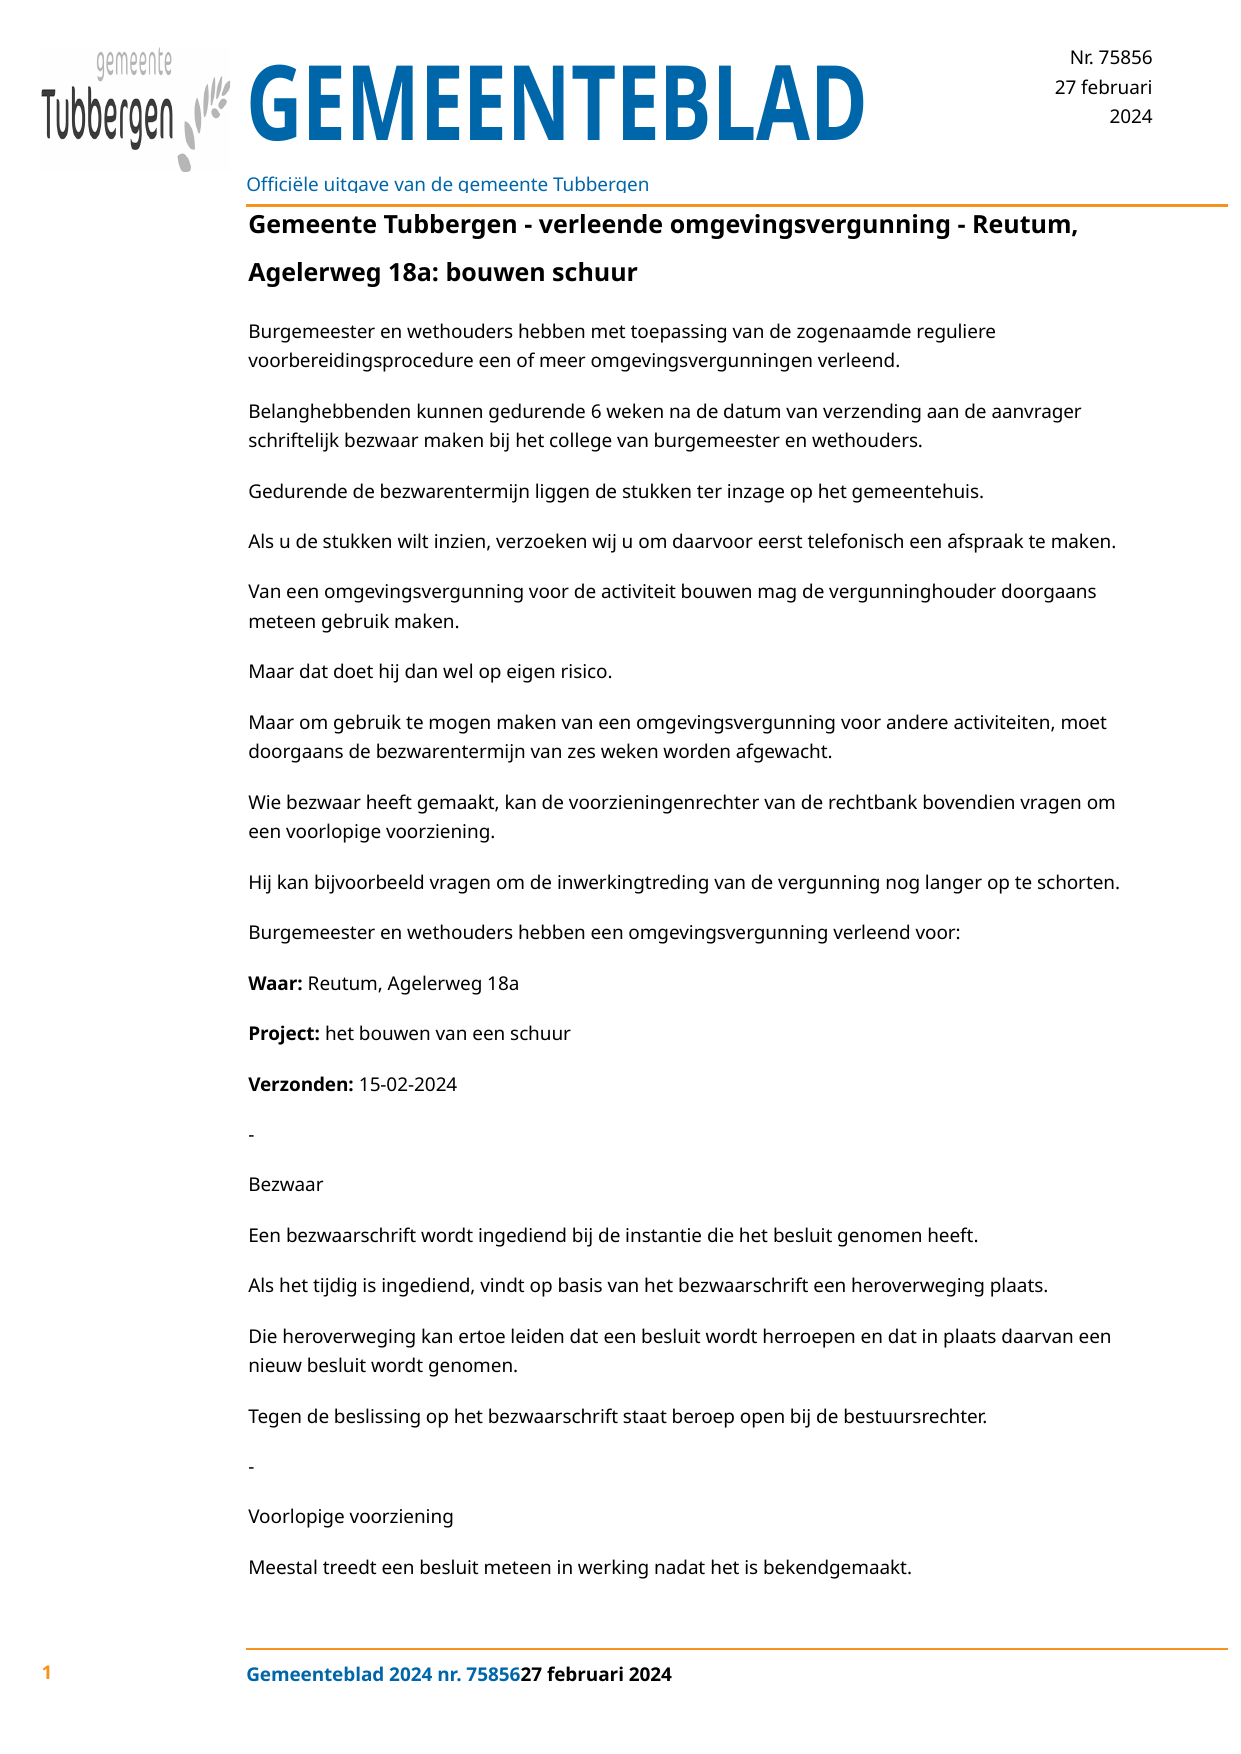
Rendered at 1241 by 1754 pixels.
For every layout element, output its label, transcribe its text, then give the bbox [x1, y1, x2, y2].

text Meestal treedt een besluit meteen in werking nadat het is bekendgemaakt. [248, 1554, 1152, 1580]
text Wie bezwaar heeft gemaakt, kan de voorzieningenrechter van de rechtbank bovendien vragen om een voorlopige voorziening. [248, 789, 1152, 844]
text Een bezwaarschrift wordt ingediend bij de instantie die het besluit genomen heeft. [248, 1222, 1152, 1248]
text - [248, 1453, 1152, 1479]
text Als u de stukken wilt inzien, verzoeken wij u om daarvoor eerst telefonisch een afspraak te maken. [248, 528, 1152, 554]
text Voorlopige voorziening [248, 1504, 1152, 1529]
text Project: het bouwen van een schuur [248, 1020, 1152, 1046]
text Burgemeester en wethouders hebben met toepassing van de zogenaamde reguliere voorbereidingsprocedure een of meer omgevingsvergunningen verleend. [248, 318, 1152, 373]
text Gemeente Tubbergen - verleende omgevingsvergunning - Reutum, Agelerweg 18a: bouwen schuur [248, 207, 1152, 288]
text Verzonden: 15-02-2024 [248, 1071, 1152, 1097]
text Die heroverweging kan ertoe leiden dat een besluit wordt herroepen en dat in plaats daarvan een nieuw besluit wordt genomen. [248, 1323, 1152, 1378]
text Maar om gebruik te mogen maken van een omgevingsvergunning voor andere activiteiten, moet doorgaans de bezwarentermijn van zes weken worden afgewacht. [248, 709, 1152, 764]
text Waar: Reutum, Agelerweg 18a [248, 970, 1152, 996]
text Gedurende de bezwarentermijn liggen de stukken ter inzage op het gemeentehuis. [248, 478, 1152, 504]
text Burgemeester en wethouders hebben een omgevingsvergunning verleend voor: [248, 919, 1152, 945]
text Bezwaar [248, 1172, 1152, 1197]
text Als het tijdig is ingediend, vindt op basis van het bezwaarschrift een heroverweging plaats. [248, 1272, 1152, 1298]
text Tegen de beslissing op het bezwaarschrift staat beroep open bij de bestuursrechter. [248, 1403, 1152, 1429]
text Belanghebbenden kunnen gedurende 6 weken na de datum van verzending aan de aanvrager schriftelijk bezwaar maken bij het college van burgemeester en wethouders. [248, 398, 1152, 453]
text - [248, 1121, 1152, 1147]
text Van een omgevingsvergunning voor de activiteit bouwen mag de vergunninghouder doorgaans meteen gebruik maken. [248, 579, 1152, 634]
text Hij kan bijvoorbeeld vragen om de inwerkingtreding van de vergunning nog langer op te schorten. [248, 869, 1152, 895]
picture [41, 47, 231, 172]
text Maar dat doet hij dan wel op eigen risico. [248, 659, 1152, 684]
